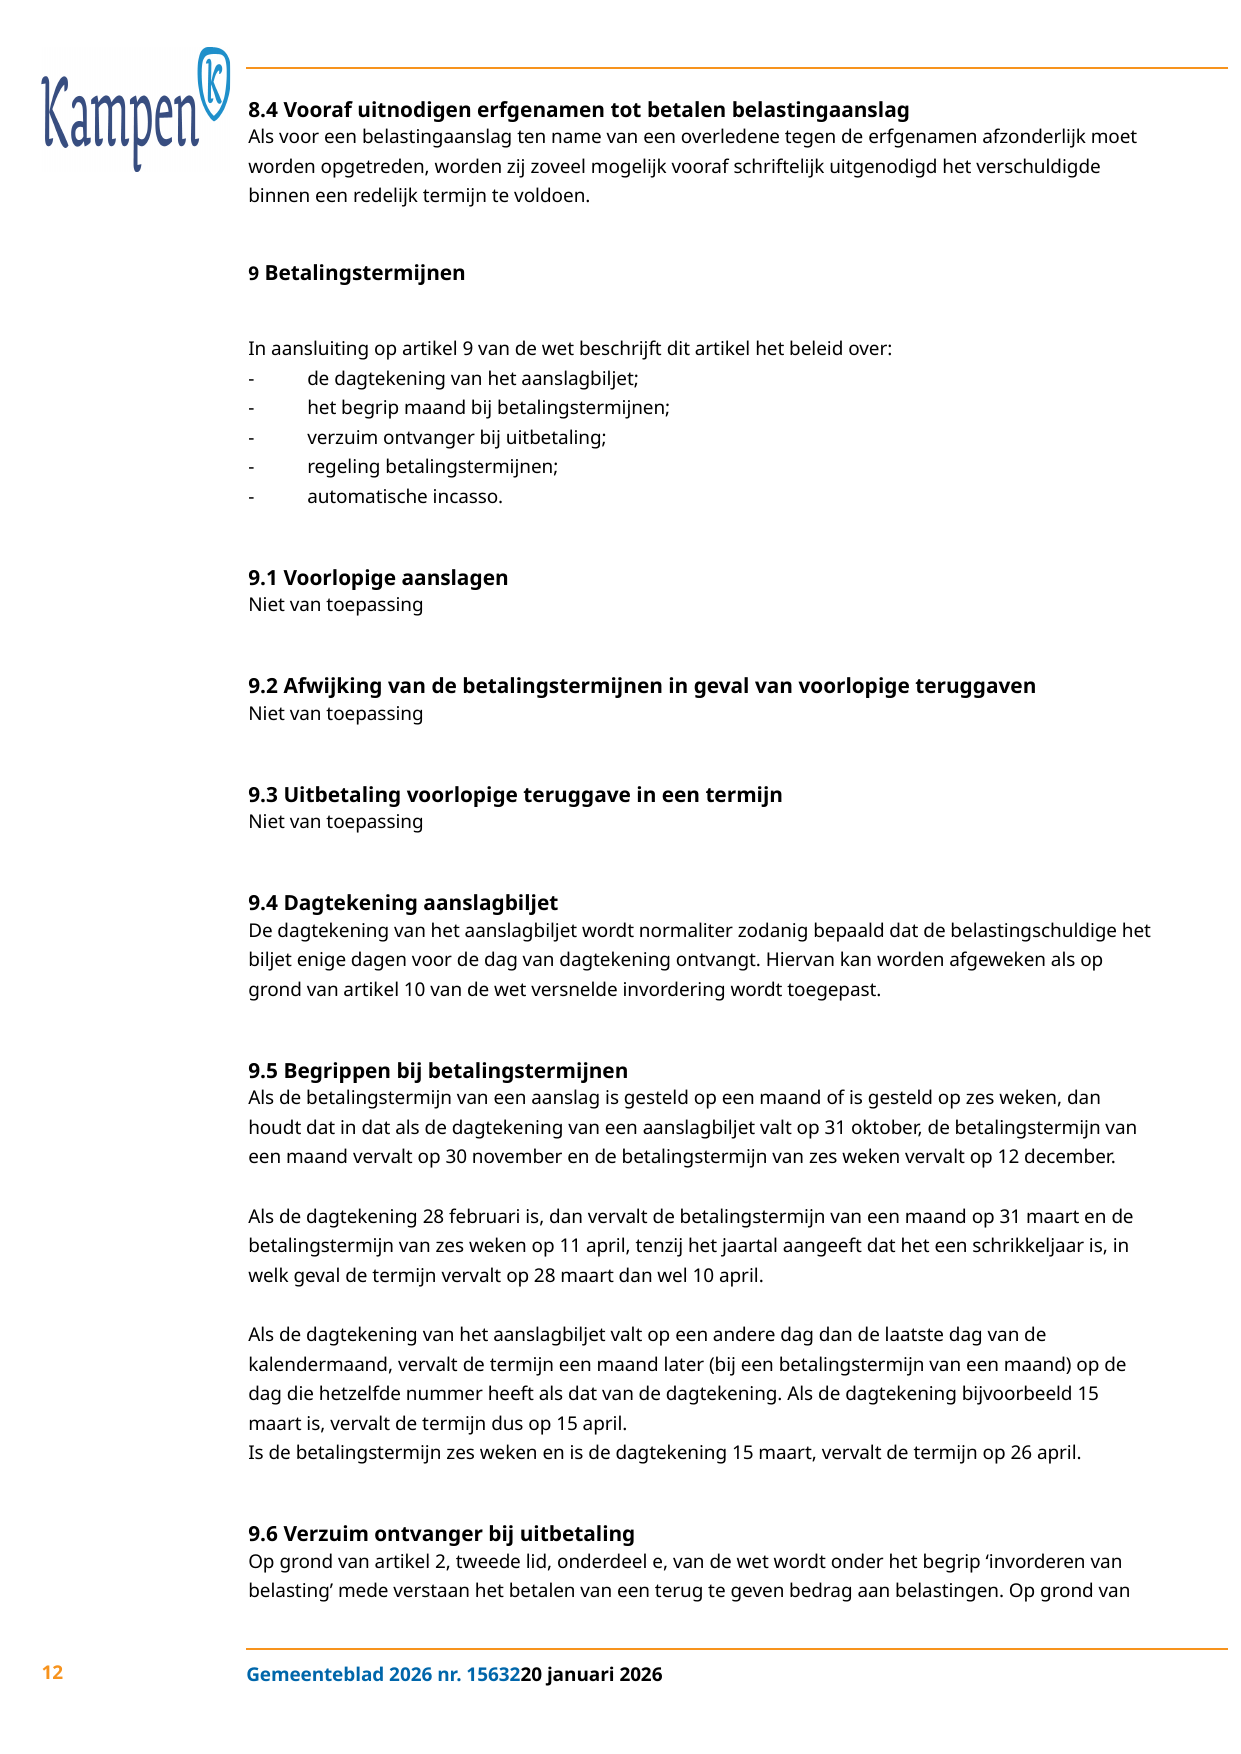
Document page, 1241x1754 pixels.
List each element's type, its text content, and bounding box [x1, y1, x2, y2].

text 9.1 Voorlopige aanslagen [248, 563, 1152, 592]
list het begrip maand bij betalingstermijnen; [248, 394, 1152, 420]
list automatische incasso. [248, 483, 1152, 509]
text 9.4 Dagtekening aanslagbiljet [248, 888, 1152, 917]
text Als de betalingstermijn van een aanslag is gesteld op een maand of is gesteld op zes weken, dan houdt dat in dat als de dagtekening van een aanslagbiljet valt op 31 oktober, de betalingstermijn van een maand vervalt op 30 november en de betalingstermijn van zes weken vervalt op 12 december. [248, 1084, 1152, 1169]
text In aansluiting op artikel 9 van de wet beschrijft dit artikel het beleid over: [248, 335, 1152, 361]
text Als voor een belastingaanslag ten name van een overledene tegen de erfgenamen afzonderlijk moet worden opgetreden, worden zij zoveel mogelijk vooraf schriftelijk uitgenodigd het verschuldigde binnen een redelijk termijn te voldoen. [248, 123, 1152, 208]
text Is de betalingstermijn zes weken en is de dagtekening 15 maart, vervalt de termijn op 26 april. [248, 1439, 1152, 1465]
picture [41, 47, 231, 172]
text 9.6 Verzuim ontvanger bij uitbetaling [248, 1519, 1152, 1548]
text Niet van toepassing [248, 808, 1152, 834]
text Als de dagtekening van het aanslagbiljet valt op een andere dag dan de laatste dag van de kalendermaand, vervalt de termijn een maand later (bij een betalingstermijn van een maand) op de dag die hetzelfde nummer heeft als dat van de dagtekening. Als de dagtekening bijvoorbeeld 15 maart is, vervalt de termijn dus op 15 april. [248, 1321, 1152, 1436]
list verzuim ontvanger bij uitbetaling; [248, 424, 1152, 450]
text 9 Betalingstermijnen [248, 258, 1152, 286]
list de dagtekening van het aanslagbiljet; [248, 365, 1152, 391]
text 9.5 Begrippen bij betalingstermijnen [248, 1056, 1152, 1084]
text Als de dagtekening 28 februari is, dan vervalt de betalingstermijn van een maand op 31 maart en de betalingstermijn van zes weken op 11 april, tenzij het jaartal aangeeft dat het een schrikkeljaar is, in welk geval de termijn vervalt op 28 maart dan wel 10 april. [248, 1203, 1152, 1288]
text 9.2 Afwijking van de betalingstermijnen in geval van voorlopige teruggaven [248, 672, 1152, 700]
text 8.4 Vooraf uitnodigen erfgenamen tot betalen belastingaanslag [248, 95, 1152, 123]
text 9.3 Uitbetaling voorlopige teruggave in een termijn [248, 780, 1152, 808]
text Niet van toepassing [248, 700, 1152, 726]
text Niet van toepassing [248, 592, 1152, 617]
text Op grond van artikel 2, tweede lid, onderdeel e, van de wet wordt onder het begrip ‘invorderen van belasting’ mede verstaan het betalen van een terug te geven bedrag aan belastingen. Op grond van [248, 1548, 1152, 1603]
text De dagtekening van het aanslagbiljet wordt normaliter zodanig bepaald dat de belastingschuldige het biljet enige dagen voor de dag van dagtekening ontvangt. Hiervan kan worden afgeweken als op grond van artikel 10 van de wet versnelde invordering wordt toegepast. [248, 917, 1152, 1002]
list regeling betalingstermijnen; [248, 454, 1152, 479]
